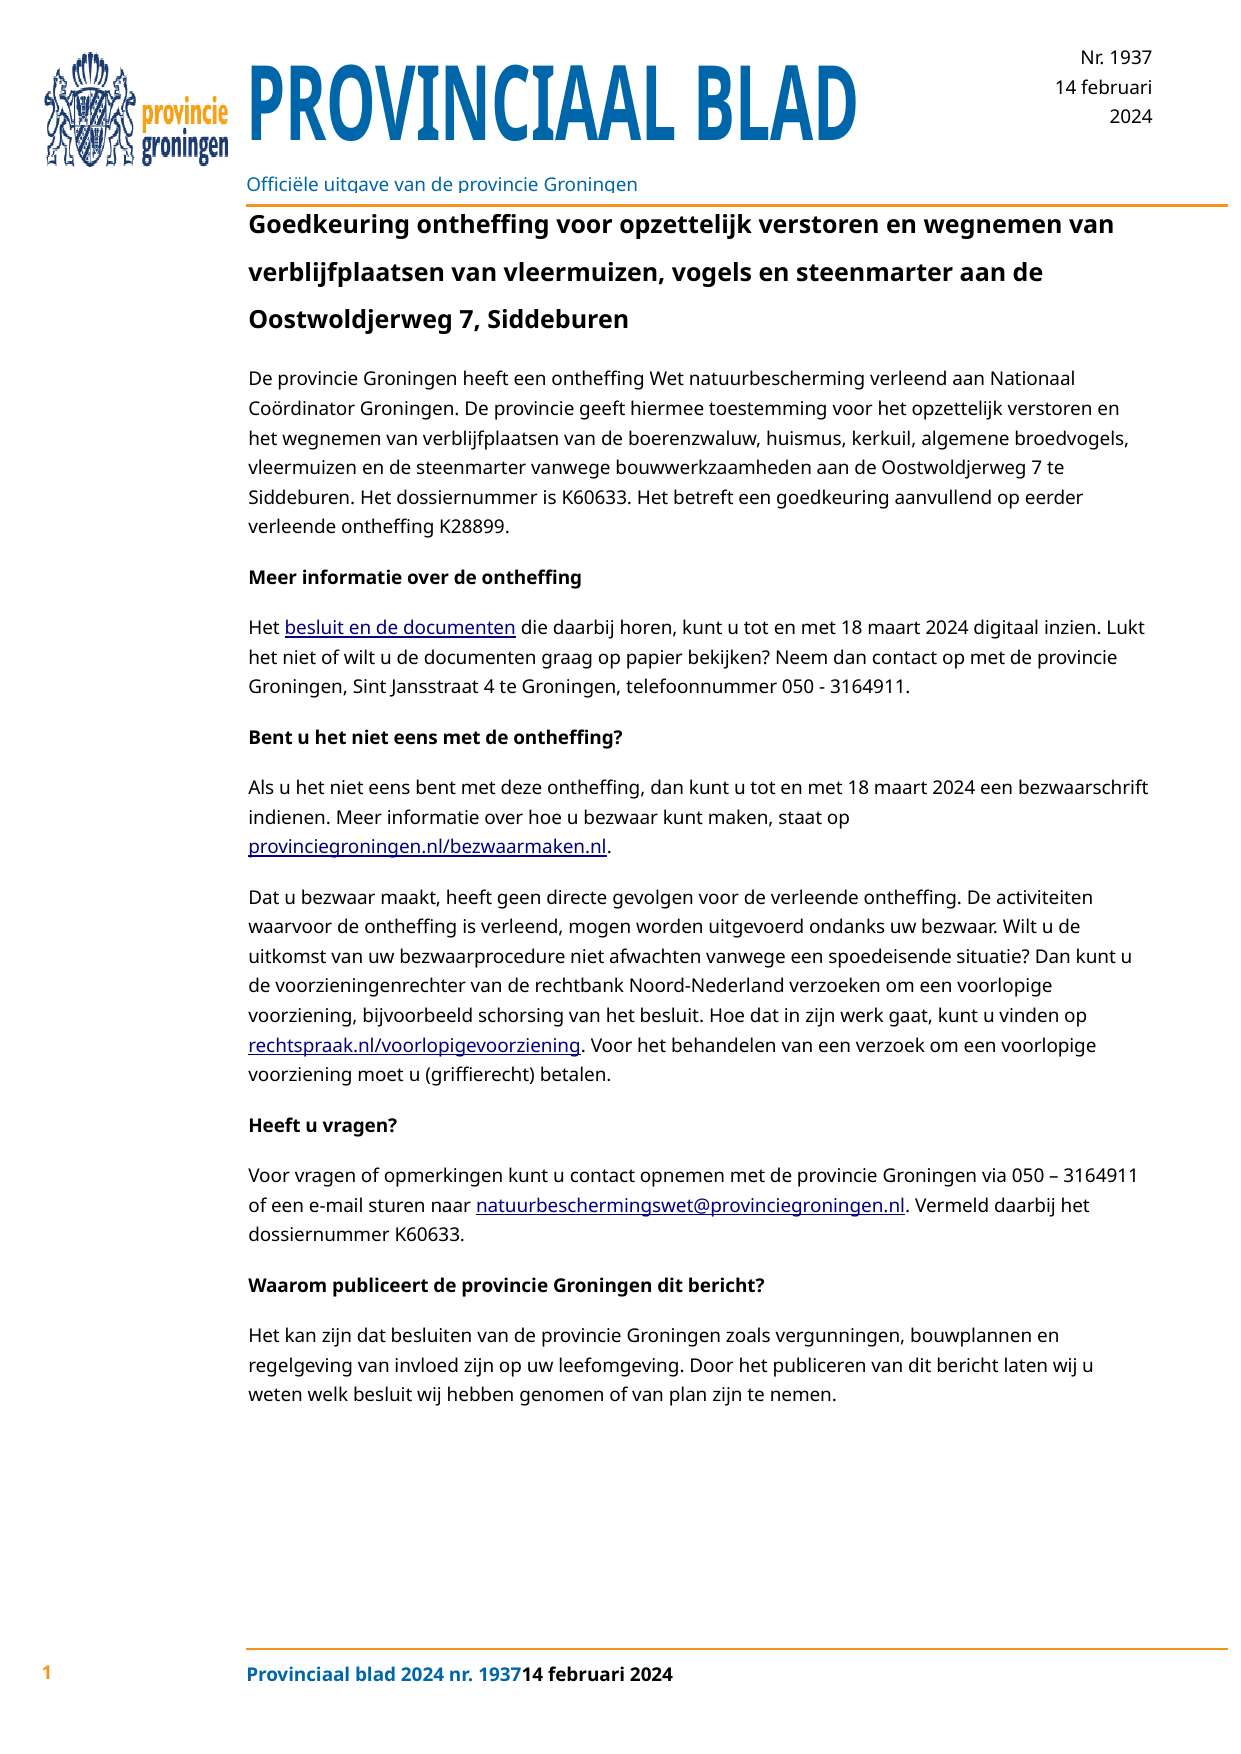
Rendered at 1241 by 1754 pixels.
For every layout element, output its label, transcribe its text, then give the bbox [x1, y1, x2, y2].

text Het besluit en de documenten die daarbij horen, kunt u tot en met 18 maart 2024 digitaal inzien. Lukt het niet of wilt u de documenten graag op papier bekijken? Neem dan contact op met de provincie Groningen, Sint Jansstraat 4 te Groningen, telefoonnummer 050 - 3164911. [248, 614, 1152, 699]
text Heeft u vragen? [248, 1112, 1152, 1137]
picture [41, 47, 231, 172]
text Het kan zijn dat besluiten van de provincie Groningen zoals vergunningen, bouwplannen en regelgeving van invloed zijn op uw leefomgeving. Door het publiceren van dit bericht laten wij u weten welk besluit wij hebben genomen of van plan zijn te nemen. [248, 1322, 1152, 1407]
text Bent u het niet eens met de ontheffing? [248, 724, 1152, 749]
text Dat u bezwaar maakt, heeft geen directe gevolgen voor de verleende ontheffing. De activiteiten waarvoor de ontheffing is verleend, mogen worden uitgevoerd ondanks uw bezwaar. Wilt u de uitkomst van uw bezwaarprocedure niet afwachten vanwege een spoedeisende situatie? Dan kunt u de voorzieningenrechter van de rechtbank Noord-Nederland verzoeken om een voorlopige voorziening, bijvoorbeeld schorsing van het besluit. Hoe dat in zijn werk gaat, kunt u vinden op rechtspraak.nl/voorlopigevoorziening. Voor het behandelen van een verzoek om een voorlopige voorziening moet u (griffierecht) betalen. [248, 884, 1152, 1087]
text Als u het niet eens bent met deze ontheffing, dan kunt u tot en met 18 maart 2024 een bezwaarschrift indienen. Meer informatie over hoe u bezwaar kunt maken, staat op provinciegroningen.nl/bezwaarmaken.nl. [248, 774, 1152, 859]
text De provincie Groningen heeft een ontheffing Wet natuurbescherming verleend aan Nationaal Coördinator Groningen. De provincie geeft hiermee toestemming voor het opzettelijk verstoren en het wegnemen van verblijfplaatsen van de boerenzwaluw, huismus, kerkuil, algemene broedvogels, vleermuizen en de steenmarter vanwege bouwwerkzaamheden aan de Oostwoldjerweg 7 te Siddeburen. Het dossiernummer is K60633. Het betreft een goedkeuring aanvullend op eerder verleende ontheffing K28899. [248, 366, 1152, 539]
text Meer informatie over de ontheffing [248, 564, 1152, 589]
text Waarom publiceert de provincie Groningen dit bericht? [248, 1272, 1152, 1297]
text Voor vragen of opmerkingen kunt u contact opnemen met de provincie Groningen via 050 – 3164911 of een e-mail sturen naar natuurbeschermingswet@provinciegroningen.nl. Vermeld daarbij het dossiernummer K60633. [248, 1162, 1152, 1247]
text Goedkeuring ontheffing voor opzettelijk verstoren en wegnemen van verblijfplaatsen van vleermuizen, vogels en steenmarter aan de Oostwoldjerweg 7, Siddeburen [248, 207, 1152, 336]
